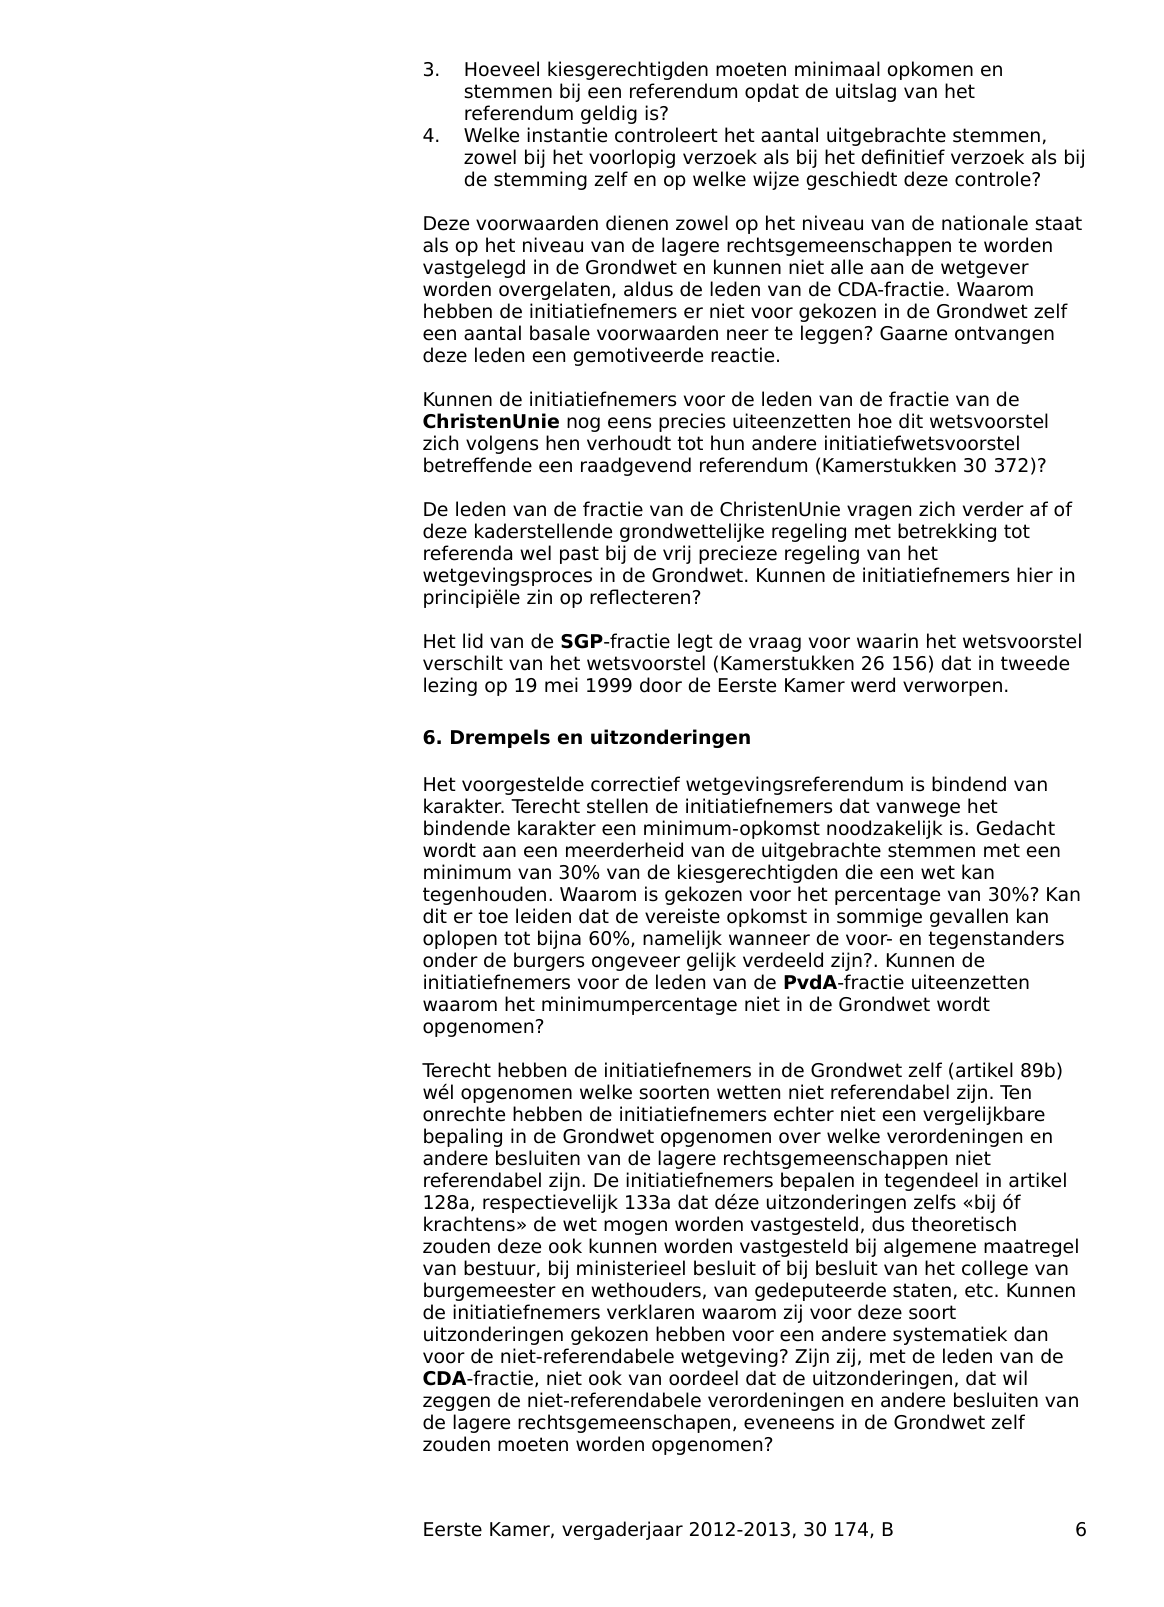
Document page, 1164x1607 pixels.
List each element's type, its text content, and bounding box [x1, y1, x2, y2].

subtitle 6. Drempels en uitzonderingen [422, 727, 1087, 749]
text Het voorgestelde correctief wetgevingsreferendum is bindend van karakter. Terecht stellen de initiatiefnemers dat vanwege het bindende karakter een minimum-opkomst noodzakelijk is. Gedacht wordt aan een meerderheid van de uitgebrachte stemmen met een minimum van 30% van de kiesgerechtigden die een wet kan tegenhouden. Waarom is gekozen voor het percentage van 30%? Kan dit er toe leiden dat de vereiste opkomst in sommige gevallen kan oplopen tot bijna 60%, namelijk wanneer de voor- en tegenstanders onder de burgers ongeveer gelijk verdeeld zijn?. Kunnen de initiatiefnemers voor de leden van de PvdA-fractie uiteenzetten waarom het minimumpercentage niet in de Grondwet wordt opgenomen? [422, 774, 1087, 1038]
text Terecht hebben de initiatiefnemers in de Grondwet zelf (artikel 89b) wél opgenomen welke soorten wetten niet referendabel zijn. Ten onrechte hebben de initiatiefnemers echter niet een vergelijkbare bepaling in de Grondwet opgenomen over welke verordeningen en andere besluiten van de lagere rechtsgemeenschappen niet referendabel zijn. De initiatiefnemers bepalen in tegendeel in artikel 128a, respectievelijk 133a dat déze uitzonderingen zelfs «bij óf krachtens» de wet mogen worden vastgesteld, dus theoretisch zouden deze ook kunnen worden vastgesteld bij algemene maatregel van bestuur, bij ministerieel besluit of bij besluit van het college van burgemeester en wethouders, van gedeputeerde staten, etc. Kunnen de initiatiefnemers verklaren waarom zij voor deze soort uitzonderingen gekozen hebben voor een andere systematiek dan voor de niet-referendabele wetgeving? Zijn zij, met de leden van de CDA-fractie, niet ook van oordeel dat de uitzonderingen, dat wil zeggen de niet-referendabele verordeningen en andere besluiten van de lagere rechtsgemeenschapen, eveneens in de Grondwet zelf zouden moeten worden opgenomen? [422, 1060, 1087, 1456]
text Deze voorwaarden dienen zowel op het niveau van de nationale staat als op het niveau van de lagere rechtsgemeenschappen te worden vastgelegd in de Grondwet en kunnen niet alle aan de wetgever worden overgelaten, aldus de leden van de CDA-fractie. Waarom hebben de initiatiefnemers er niet voor gekozen in de Grondwet zelf een aantal basale voorwaarden neer te leggen? Gaarne ontvangen deze leden een gemotiveerde reactie. [422, 213, 1087, 367]
text 4. Welke instantie controleert het aantal uitgebrachte stemmen, zowel bij het voorlopig verzoek als bij het definitief verzoek als bij de stemming zelf en op welke wijze geschiedt deze controle? [422, 125, 1087, 191]
text De leden van de fractie van de ChristenUnie vragen zich verder af of deze kaderstellende grondwettelijke regeling met betrekking tot referenda wel past bij de vrij precieze regeling van het wetgevingsproces in de Grondwet. Kunnen de initiatiefnemers hier in principiële zin op reflecteren? [422, 499, 1087, 609]
text 3. Hoeveel kiesgerechtigden moeten minimaal opkomen en stemmen bij een referendum opdat de uitslag van het referendum geldig is? [422, 59, 1087, 125]
text Het lid van de SGP-fractie legt de vraag voor waarin het wetsvoorstel verschilt van het wetsvoorstel (Kamerstukken 26 156) dat in tweede lezing op 19 mei 1999 door de Eerste Kamer werd verworpen. [422, 631, 1087, 697]
text Kunnen de initiatiefnemers voor de leden van de fractie van de ChristenUnie nog eens precies uiteenzetten hoe dit wetsvoorstel zich volgens hen verhoudt tot hun andere initiatiefwetsvoorstel betreffende een raadgevend referendum (Kamerstukken 30 372)? [422, 389, 1087, 477]
